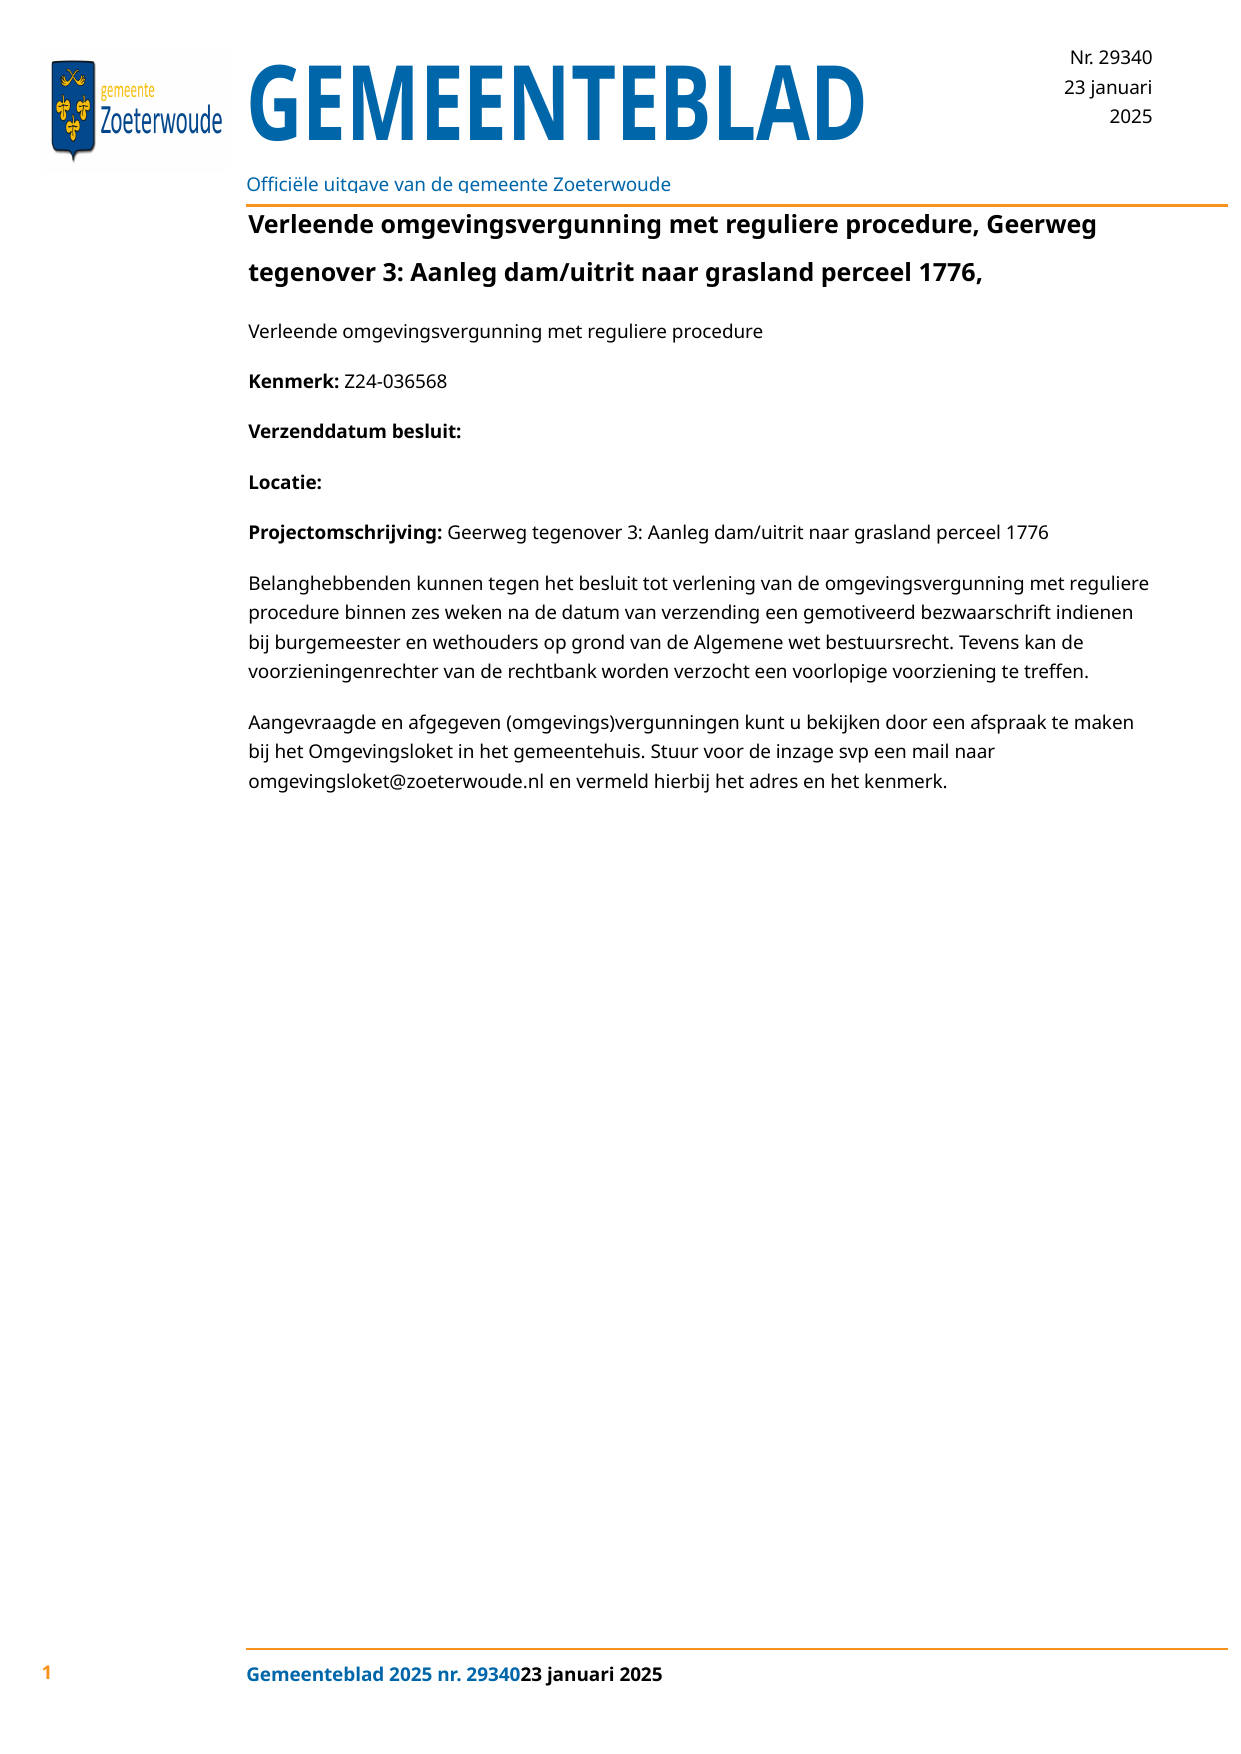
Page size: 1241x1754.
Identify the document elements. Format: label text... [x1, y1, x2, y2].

text Verleende omgevingsvergunning met reguliere procedure, Geerweg tegenover 3: Aanleg dam/uitrit naar grasland perceel 1776, [248, 207, 1152, 288]
text Belanghebbenden kunnen tegen het besluit tot verlening van de omgevingsvergunning met reguliere procedure binnen zes weken na de datum van verzending een gemotiveerd bezwaarschrift indienen bij burgemeester en wethouders op grond van de Algemene wet bestuursrecht. Tevens kan de voorzieningenrechter van de rechtbank worden verzocht een voorlopige voorziening te treffen. [248, 570, 1152, 684]
text Locatie: [248, 469, 1152, 495]
text Verzenddatum besluit: [248, 419, 1152, 444]
text Aangevraagde en afgegeven (omgevings)vergunningen kunt u bekijken door een afspraak te maken bij het Omgevingsloket in het gemeentehuis. Stuur voor de inzage svp een mail naar omgevingsloket@zoeterwoude.nl en vermeld hierbij het adres en het kenmerk. [248, 709, 1152, 794]
text Verleende omgevingsvergunning met reguliere procedure [248, 318, 1152, 344]
text Projectomschrijving: Geerweg tegenover 3: Aanleg dam/uitrit naar grasland perceel 1776 [248, 519, 1152, 545]
text Kenmerk: Z24-036568 [248, 368, 1152, 394]
picture [41, 47, 231, 172]
